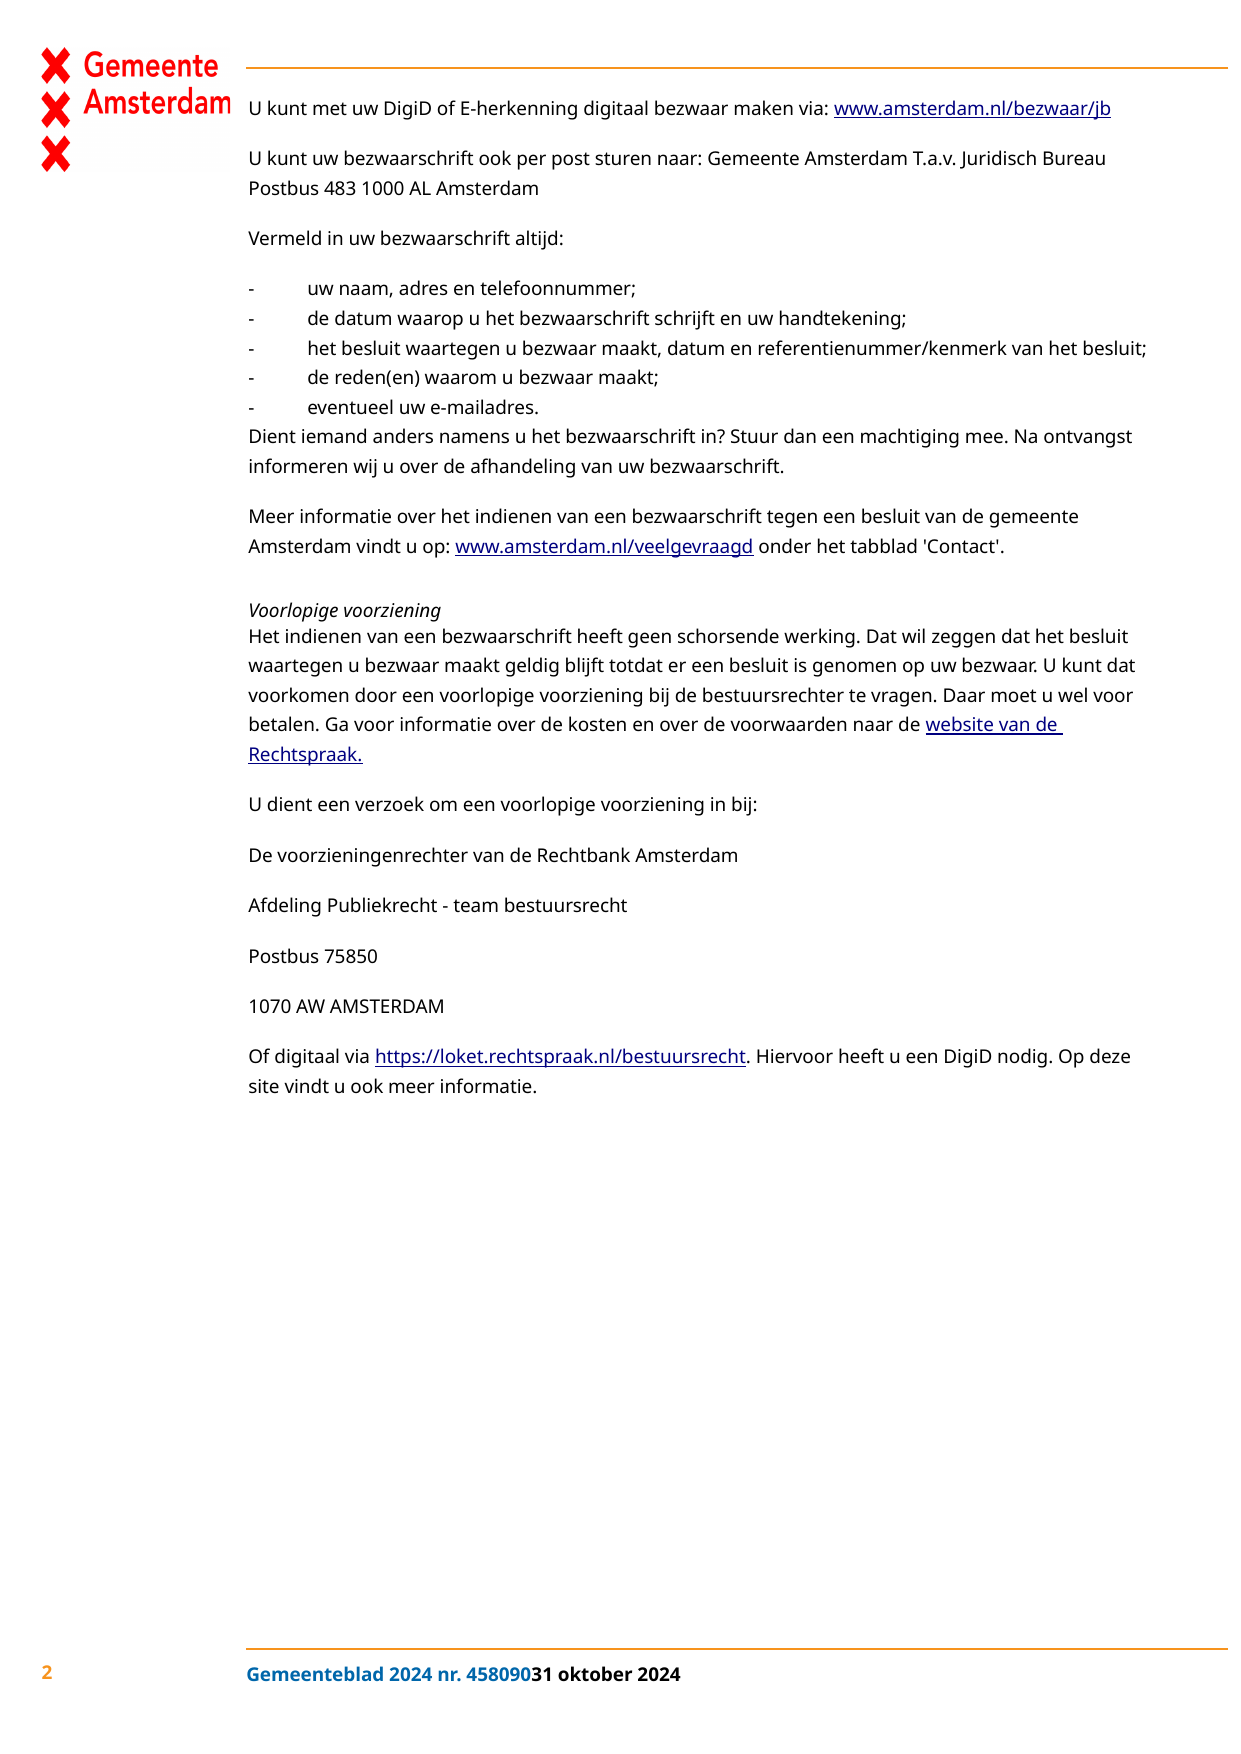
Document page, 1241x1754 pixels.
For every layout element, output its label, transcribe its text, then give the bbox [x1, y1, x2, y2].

text U kunt met uw DigiD of E-herkenning digitaal bezwaar maken via: www.amsterdam.nl/bezwaar/jb [248, 95, 1152, 121]
list eventueel uw e-mailadres. [248, 394, 1152, 420]
text Dient iemand anders namens u het bezwaarschrift in? Stuur dan een machtiging mee. Na ontvangst informeren wij u over de afhandeling van uw bezwaarschrift. [248, 423, 1152, 479]
text 1070 AW AMSTERDAM [248, 993, 1152, 1019]
text U kunt uw bezwaarschrift ook per post sturen naar: Gemeente Amsterdam T.a.v. Juridisch Bureau Postbus 483 1000 AL Amsterdam [248, 145, 1152, 201]
list uw naam, adres en telefoonnummer; [248, 276, 1152, 301]
text Vermeld in uw bezwaarschrift altijd: [248, 225, 1152, 251]
text Afdeling Publiekrecht - team bestuursrecht [248, 892, 1152, 918]
text U dient een verzoek om een voorlopige voorziening in bij: [248, 792, 1152, 817]
text De voorzieningenrechter van de Rechtbank Amsterdam [248, 842, 1152, 868]
text Postbus 75850 [248, 943, 1152, 968]
list het besluit waartegen u bezwaar maakt, datum en referentienummer/kenmerk van het besluit; [248, 335, 1152, 361]
picture [41, 47, 231, 172]
text Of digitaal via https://loket.rechtspraak.nl/bestuursrecht. Hiervoor heeft u een DigiD nodig. Op deze site vindt u ook meer informatie. [248, 1044, 1152, 1099]
list de datum waarop u het bezwaarschrift schrijft en uw handtekening; [248, 305, 1152, 331]
text Meer informatie over het indienen van een bezwaarschrift tegen een besluit van de gemeente Amsterdam vindt u op: www.amsterdam.nl/veelgevraagd onder het tabblad 'Contact'. [248, 503, 1152, 559]
text Het indienen van een bezwaarschrift heeft geen schorsende werking. Dat wil zeggen dat het besluit waartegen u bezwaar maakt geldig blijft totdat er een besluit is genomen op uw bezwaar. U kunt dat voorkomen door een voorlopige voorziening bij de bestuursrechter te vragen. Daar moet u wel voor betalen. Ga voor informatie over de kosten en over de voorwaarden naar de website van de Rechtspraak. [248, 623, 1152, 767]
text Voorlopige voorziening [248, 597, 1152, 623]
list de reden(en) waarom u bezwaar maakt; [248, 364, 1152, 390]
